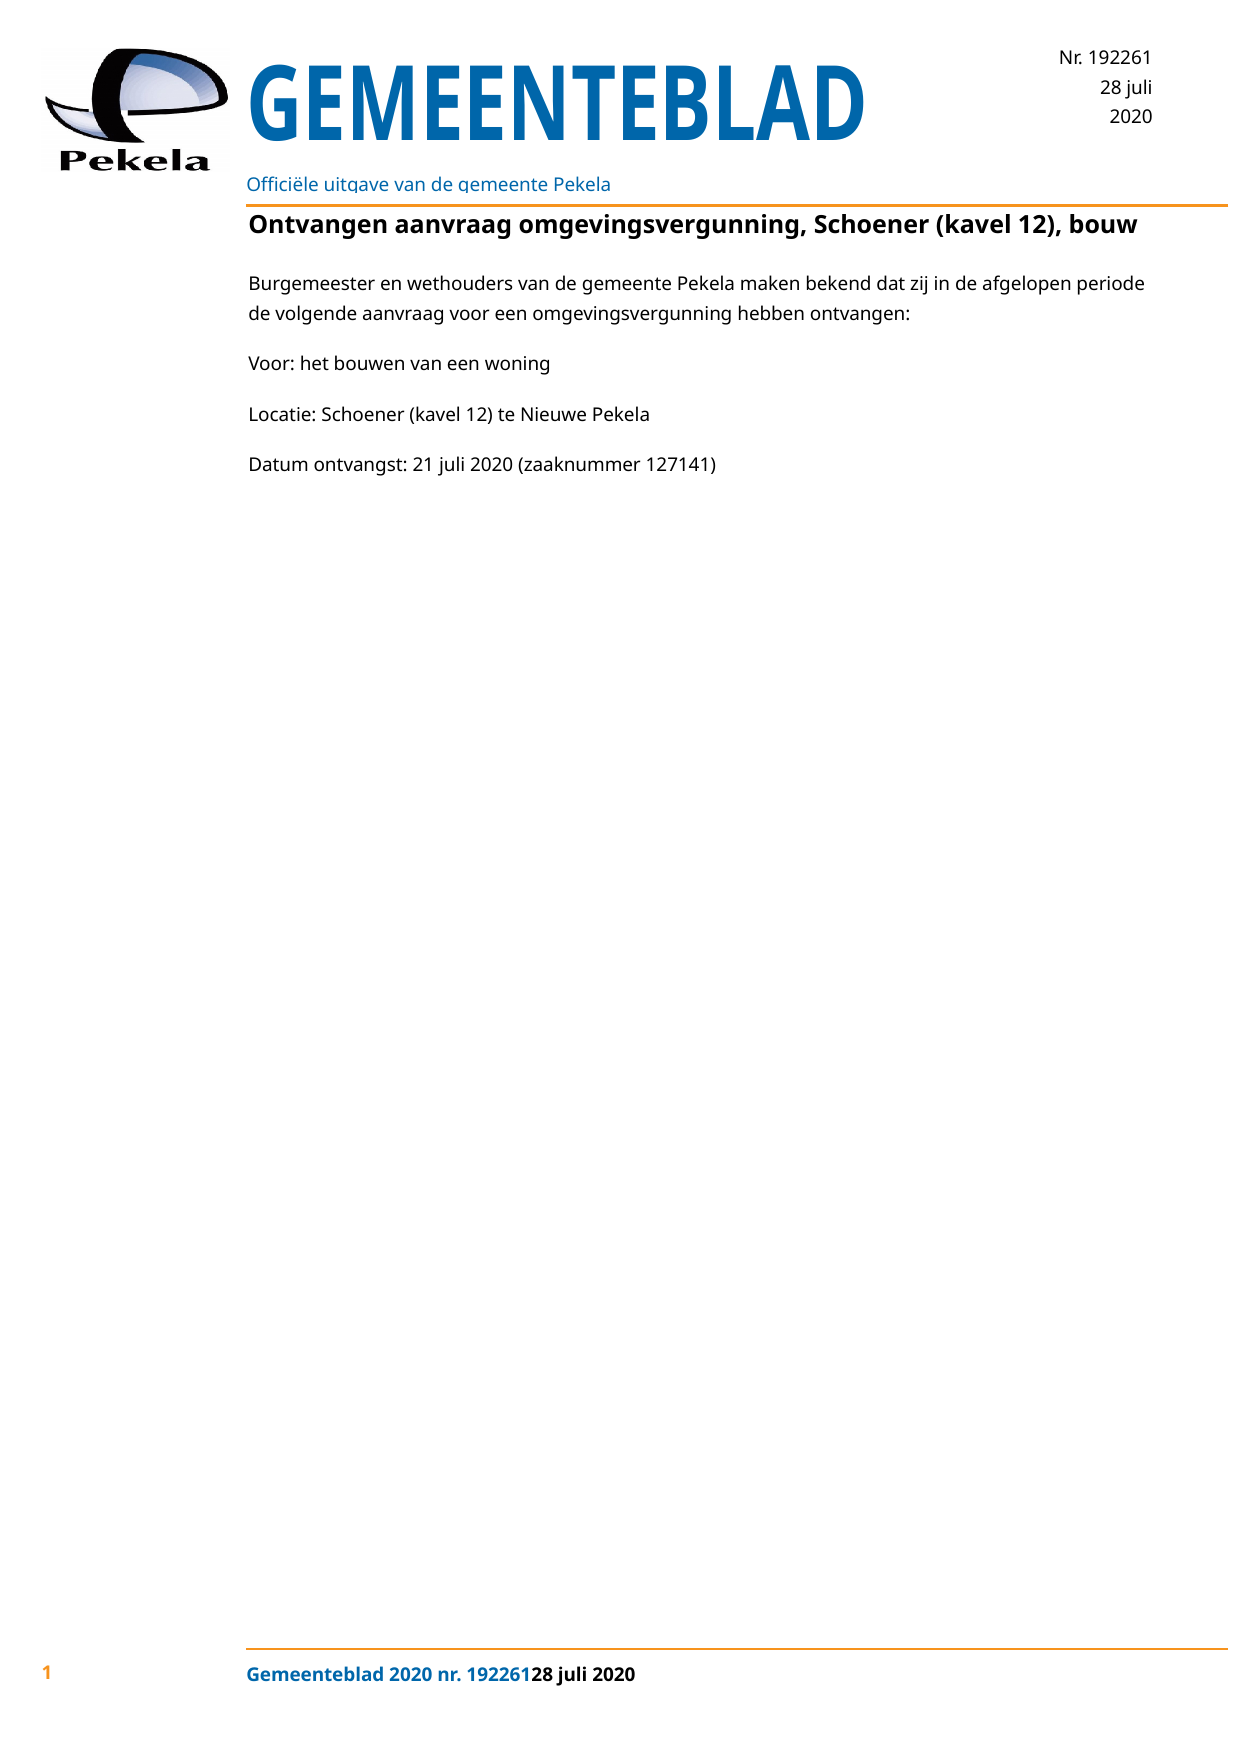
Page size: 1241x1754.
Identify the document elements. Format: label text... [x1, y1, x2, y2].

text Locatie: Schoener (kavel 12) te Nieuwe Pekela [248, 401, 1152, 426]
text Burgemeester en wethouders van de gemeente Pekela maken bekend dat zij in de afgelopen periode de volgende aanvraag voor een omgevingsvergunning hebben ontvangen: [248, 270, 1152, 326]
picture [41, 47, 231, 172]
text Datum ontvangst: 21 juli 2020 (zaaknummer 127141) [248, 451, 1152, 477]
text Ontvangen aanvraag omgevingsvergunning, Schoener (kavel 12), bouw [248, 207, 1152, 241]
text Voor: het bouwen van een woning [248, 350, 1152, 376]
